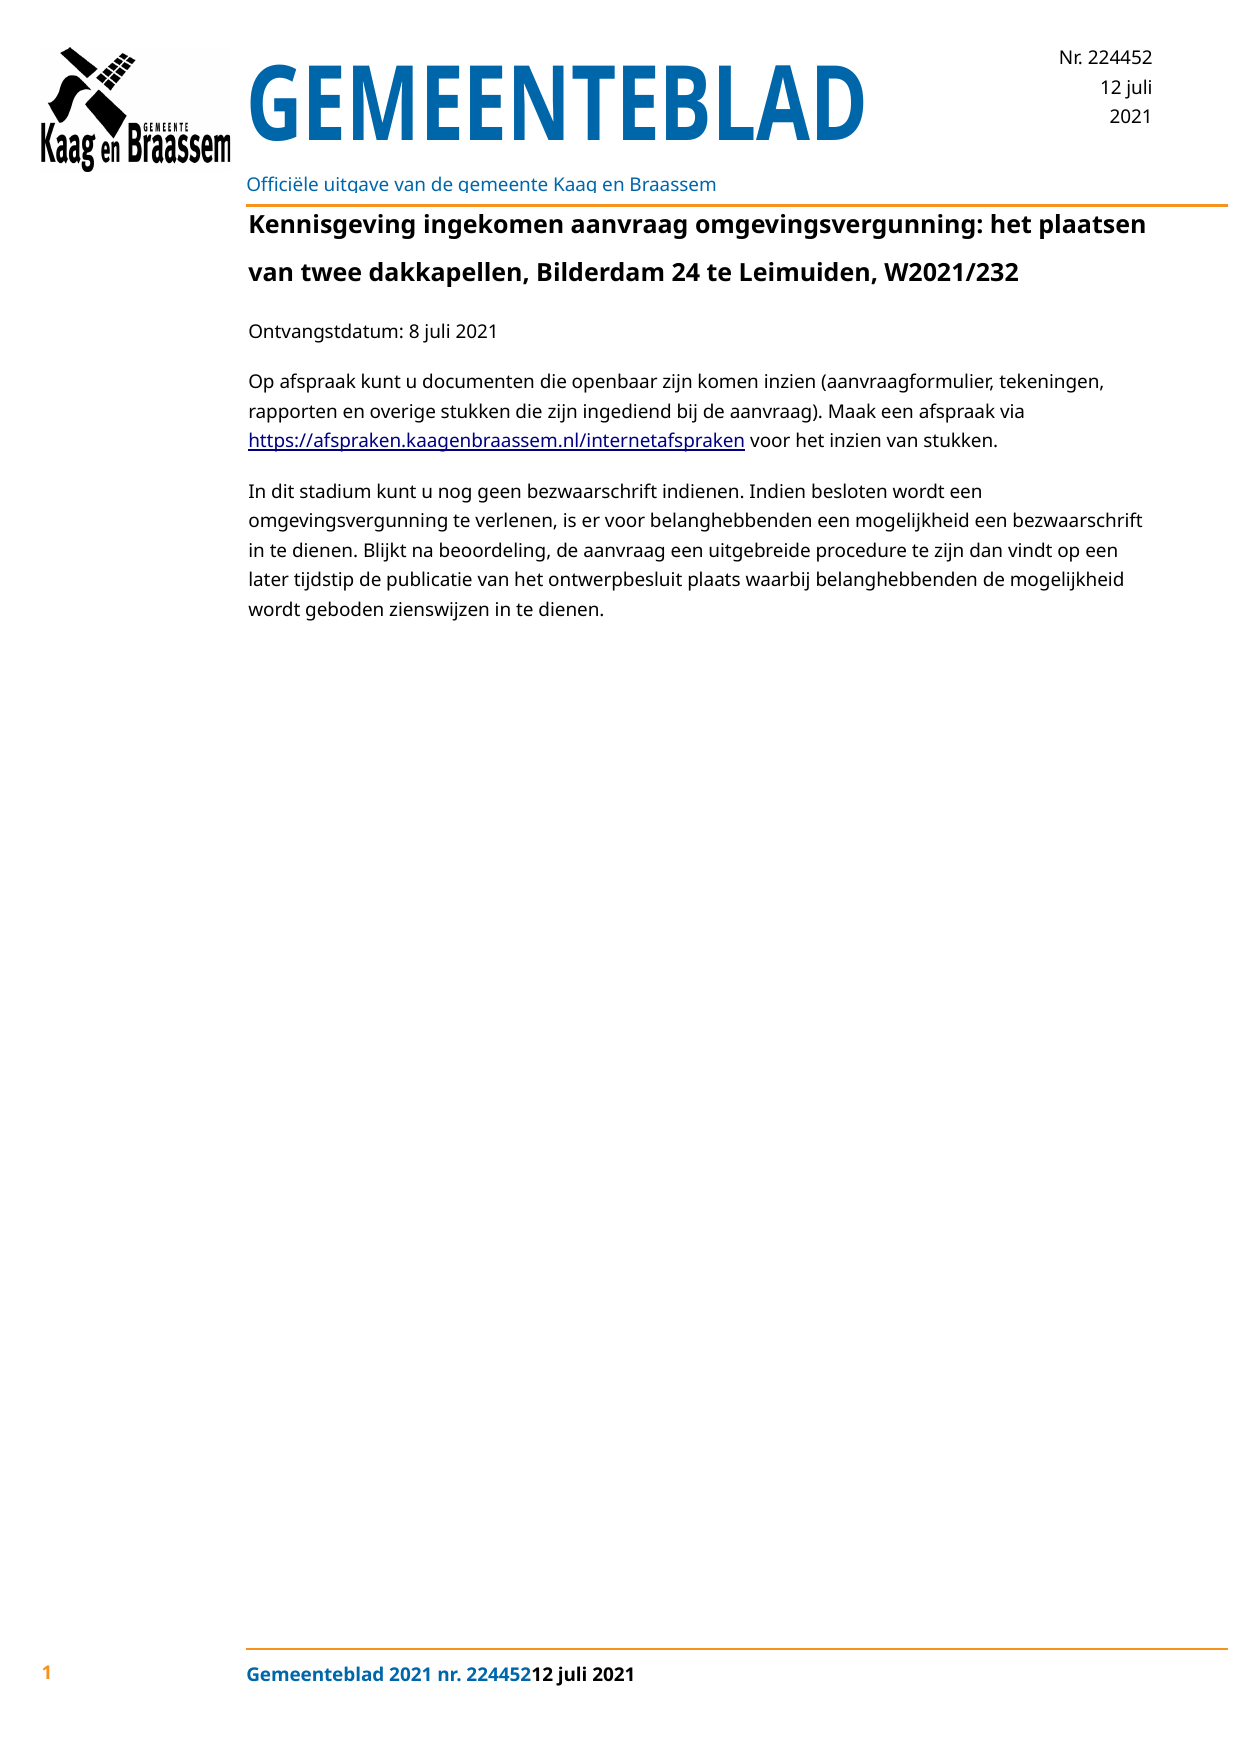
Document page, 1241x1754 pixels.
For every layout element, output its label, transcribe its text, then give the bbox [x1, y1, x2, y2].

text Kennisgeving ingekomen aanvraag omgevingsvergunning: het plaatsen van twee dakkapellen, Bilderdam 24 te Leimuiden, W2021/232 [248, 207, 1152, 288]
picture [41, 47, 231, 172]
text In dit stadium kunt u nog geen bezwaarschrift indienen. Indien besloten wordt een omgevingsvergunning te verlenen, is er voor belanghebbenden een mogelijkheid een bezwaarschrift in te dienen. Blijkt na beoordeling, de aanvraag een uitgebreide procedure te zijn dan vindt op een later tijdstip de publicatie van het ontwerpbesluit plaats waarbij belanghebbenden de mogelijkheid wordt geboden zienswijzen in te dienen. [248, 478, 1152, 622]
text Op afspraak kunt u documenten die openbaar zijn komen inzien (aanvraagformulier, tekeningen, rapporten en overige stukken die zijn ingediend bij de aanvraag). Maak een afspraak via https://afspraken.kaagenbraassem.nl/internetafspraken voor het inzien van stukken. [248, 368, 1152, 453]
text Ontvangstdatum: 8 juli 2021 [248, 318, 1152, 344]
